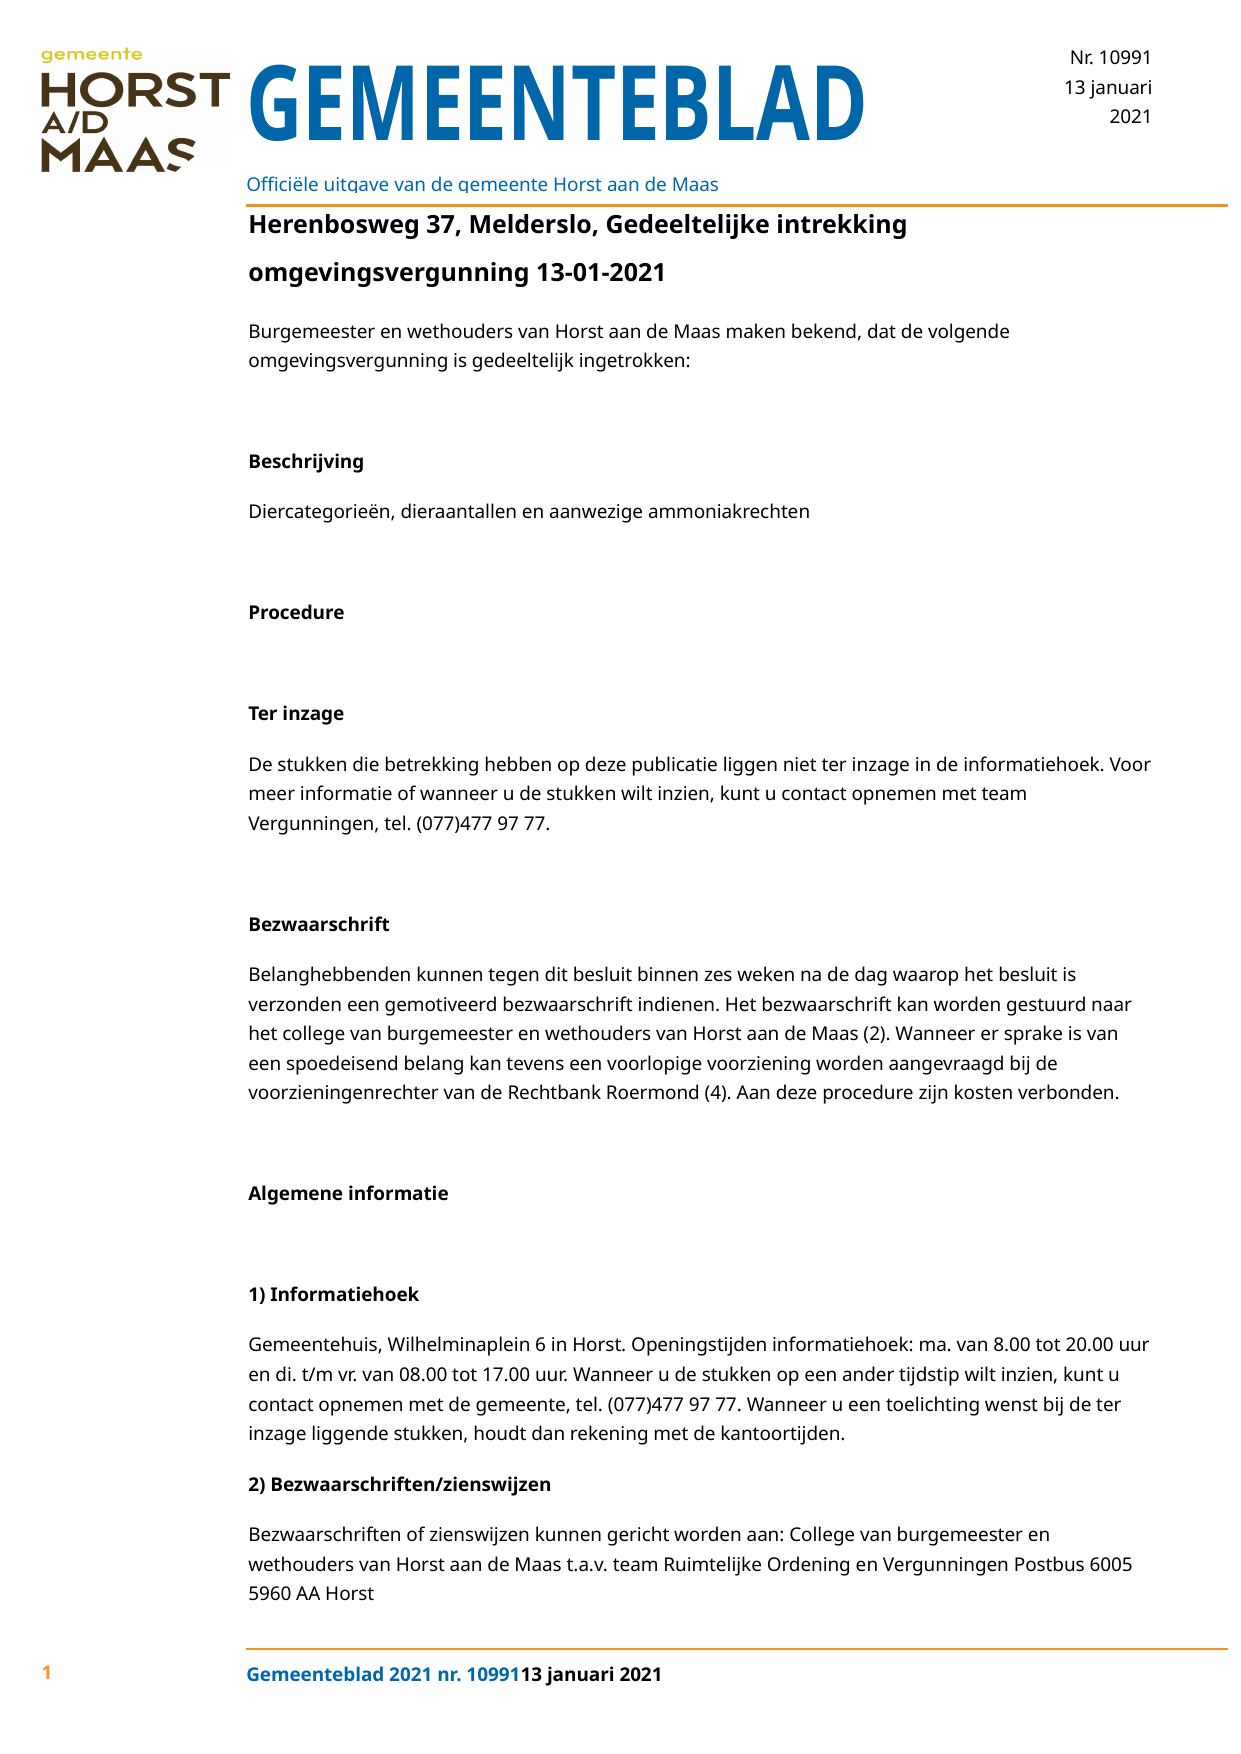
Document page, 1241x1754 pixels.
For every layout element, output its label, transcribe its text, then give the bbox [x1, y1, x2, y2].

text 1) Informatiehoek [248, 1281, 1152, 1307]
text Ter inzage [248, 700, 1152, 726]
text Algemene informatie [248, 1180, 1152, 1206]
picture [41, 47, 231, 172]
text Bezwaarschrift [248, 911, 1152, 937]
text Herenbosweg 37, Melderslo, Gedeeltelijke intrekking omgevingsvergunning 13-01-2021 [248, 207, 1152, 288]
text Burgemeester en wethouders van Horst aan de Maas maken bekend, dat de volgende omgevingsvergunning is gedeeltelijk ingetrokken: [248, 318, 1152, 373]
text Diercategorieën, dieraantallen en aanwezige ammoniakrechten [248, 499, 1152, 524]
text Gemeentehuis, Wilhelminaplein 6 in Horst. Openingstijden informatiehoek: ma. van 8.00 tot 20.00 uur en di. t/m vr. van 08.00 tot 17.00 uur. Wanneer u de stukken op een ander tijdstip wilt inzien, kunt u contact opnemen met de gemeente, tel. (077)477 97 77. Wanneer u een toelichting wenst bij de ter inzage liggende stukken, houdt dan rekening met de kantoortijden. [248, 1332, 1152, 1446]
text Procedure [248, 599, 1152, 625]
text Bezwaarschriften of zienswijzen kunnen gericht worden aan: College van burgemeester en wethouders van Horst aan de Maas t.a.v. team Ruimtelijke Ordening en Vergunningen Postbus 6005 5960 AA Horst [248, 1521, 1152, 1606]
text Beschrijving [248, 448, 1152, 474]
text De stukken die betrekking hebben op deze publicatie liggen niet ter inzage in de informatiehoek. Voor meer informatie of wanneer u de stukken wilt inzien, kunt u contact opnemen met team Vergunningen, tel. (077)477 97 77. [248, 751, 1152, 836]
text Belanghebbenden kunnen tegen dit besluit binnen zes weken na de dag waarop het besluit is verzonden een gemotiveerd bezwaarschrift indienen. Het bezwaarschrift kan worden gestuurd naar het college van burgemeester en wethouders van Horst aan de Maas (2). Wanneer er sprake is van een spoedeisend belang kan tevens een voorlopige voorziening worden aangevraagd bij de voorzieningenrechter van de Rechtbank Roermond (4). Aan deze procedure zijn kosten verbonden. [248, 961, 1152, 1105]
text 2) Bezwaarschriften/zienswijzen [248, 1471, 1152, 1497]
